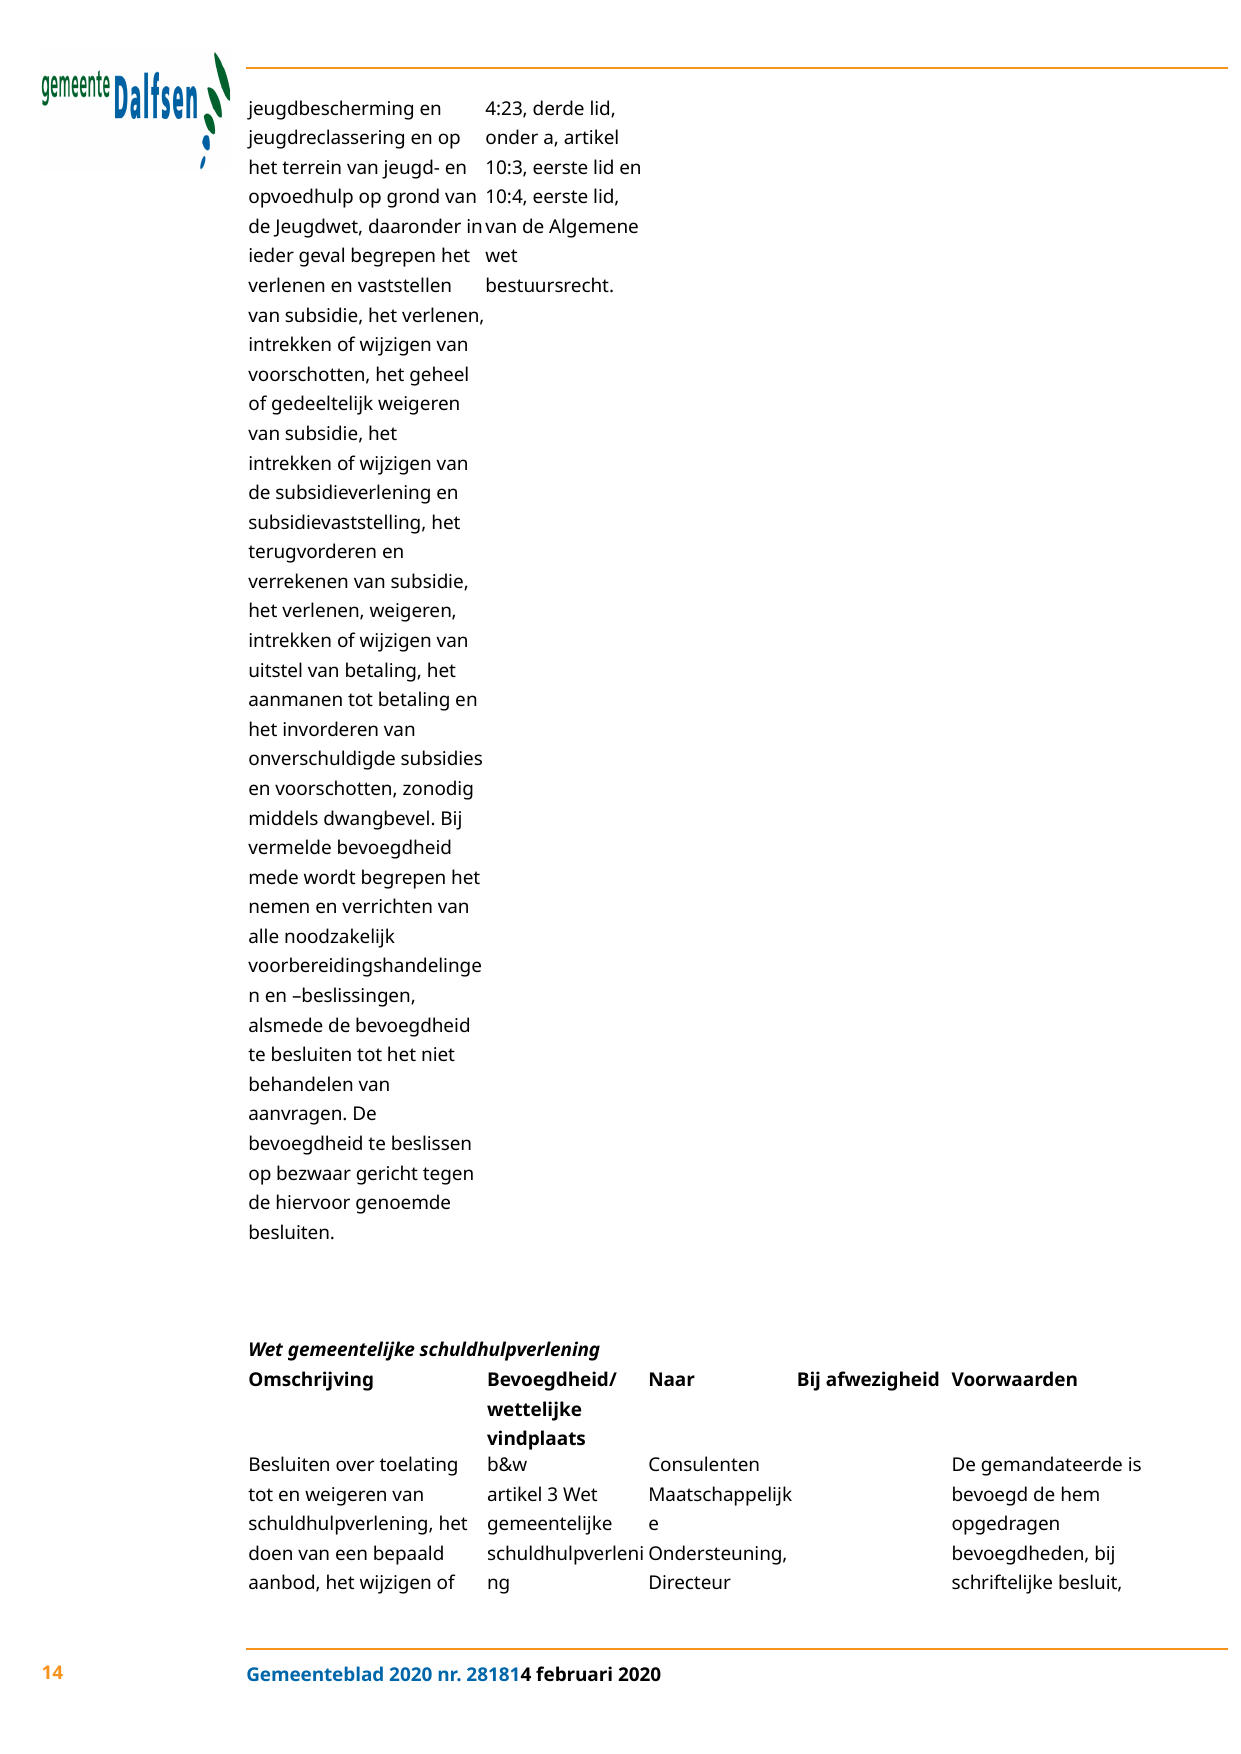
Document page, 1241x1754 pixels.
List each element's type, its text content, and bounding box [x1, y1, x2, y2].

table_header Naar [648, 1366, 797, 1451]
table_cell [946, 95, 1152, 1245]
table_cell [797, 1451, 951, 1595]
picture [41, 47, 231, 172]
table_header Bevoegdheid/wettelijke vindplaats [487, 1366, 648, 1451]
table_cell 4:23, derde lid, onder a, artikel 10:3, eerste lid en 10:4, eerste lid, van de Algemene wet bestuursrecht. [485, 95, 645, 1245]
table_cell b&w artikel 3 Wet gemeentelijke schuldhulpverlening [487, 1451, 648, 1595]
text Wet gemeentelijke schuldhulpverlening [248, 1337, 1152, 1362]
table_header Voorwaarden [951, 1366, 1152, 1451]
table_cell [793, 95, 946, 1245]
table_cell jeugdbescherming en jeugdreclassering en op het terrein van jeugd- en opvoedhulp op grond van de Jeugdwet, daaronder in ieder geval begrepen het verlenen en vaststellen van subsidie, het verlenen, intrekken of wijzigen van voorschotten, het geheel of gedeeltelijk weigeren van subsidie, het intrekken of wijzigen van de subsidieverlening en subsidievaststelling, het terugvorderen en verrekenen van subsidie, het verlenen, weigeren, intrekken of wijzigen van uitstel van betaling, het aanmanen tot betaling en het invorderen van onverschuldigde subsidies en voorschotten, zonodig middels dwangbevel. Bij vermelde bevoegdheid mede wordt begrepen het nemen en verrichten van alle noodzakelijk voorbereidingshandelingen en –beslissingen, alsmede de bevoegdheid te besluiten tot het niet behandelen van aanvragen. De bevoegdheid te beslissen op bezwaar gericht tegen de hiervoor genoemde besluiten. [248, 95, 485, 1245]
table_cell De gemandateerde is bevoegd de hem opgedragen bevoegdheden, bij schriftelijke besluit, [951, 1451, 1152, 1595]
table_cell [645, 95, 793, 1245]
table_cell Consulenten Maatschappelijke Ondersteuning, Directeur [648, 1451, 797, 1595]
table_header Omschrijving [248, 1366, 487, 1451]
table_cell Besluiten over toelating tot en weigeren van schuldhulpverlening, het doen van een bepaald aanbod, het wijzigen of [248, 1451, 487, 1595]
table_header Bij afwezigheid [797, 1366, 951, 1451]
